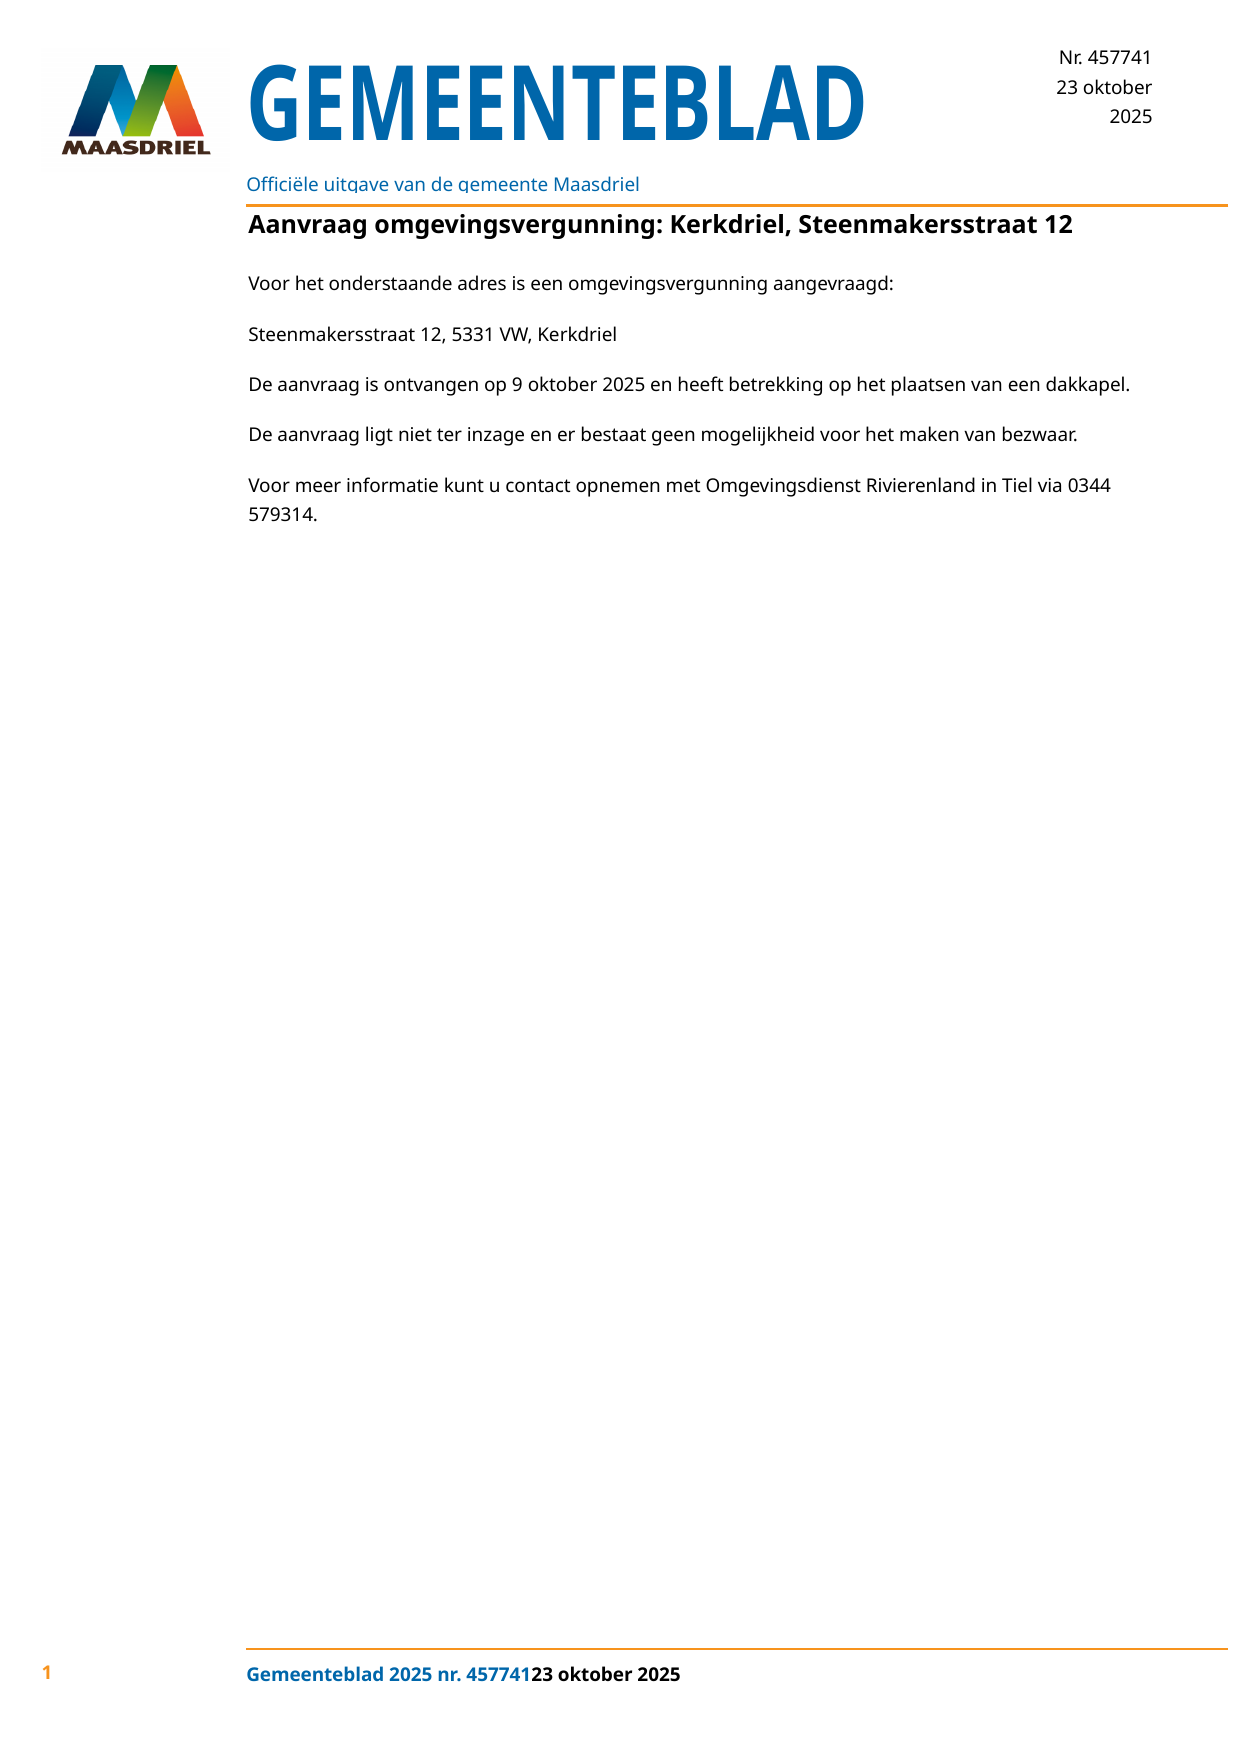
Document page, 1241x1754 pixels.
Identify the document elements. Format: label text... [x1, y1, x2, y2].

text Voor meer informatie kunt u contact opnemen met Omgevingsdienst Rivierenland in Tiel via 0344 579314. [248, 472, 1152, 527]
picture [41, 47, 231, 172]
text Steenmakersstraat 12, 5331 VW, Kerkdriel [248, 321, 1152, 346]
text De aanvraag ligt niet ter inzage en er bestaat geen mogelijkheid voor het maken van bezwaar. [248, 422, 1152, 447]
text Voor het onderstaande adres is een omgevingsvergunning aangevraagd: [248, 270, 1152, 296]
text Aanvraag omgevingsvergunning: Kerkdriel, Steenmakersstraat 12 [248, 207, 1152, 241]
text De aanvraag is ontvangen op 9 oktober 2025 en heeft betrekking op het plaatsen van een dakkapel. [248, 371, 1152, 397]
